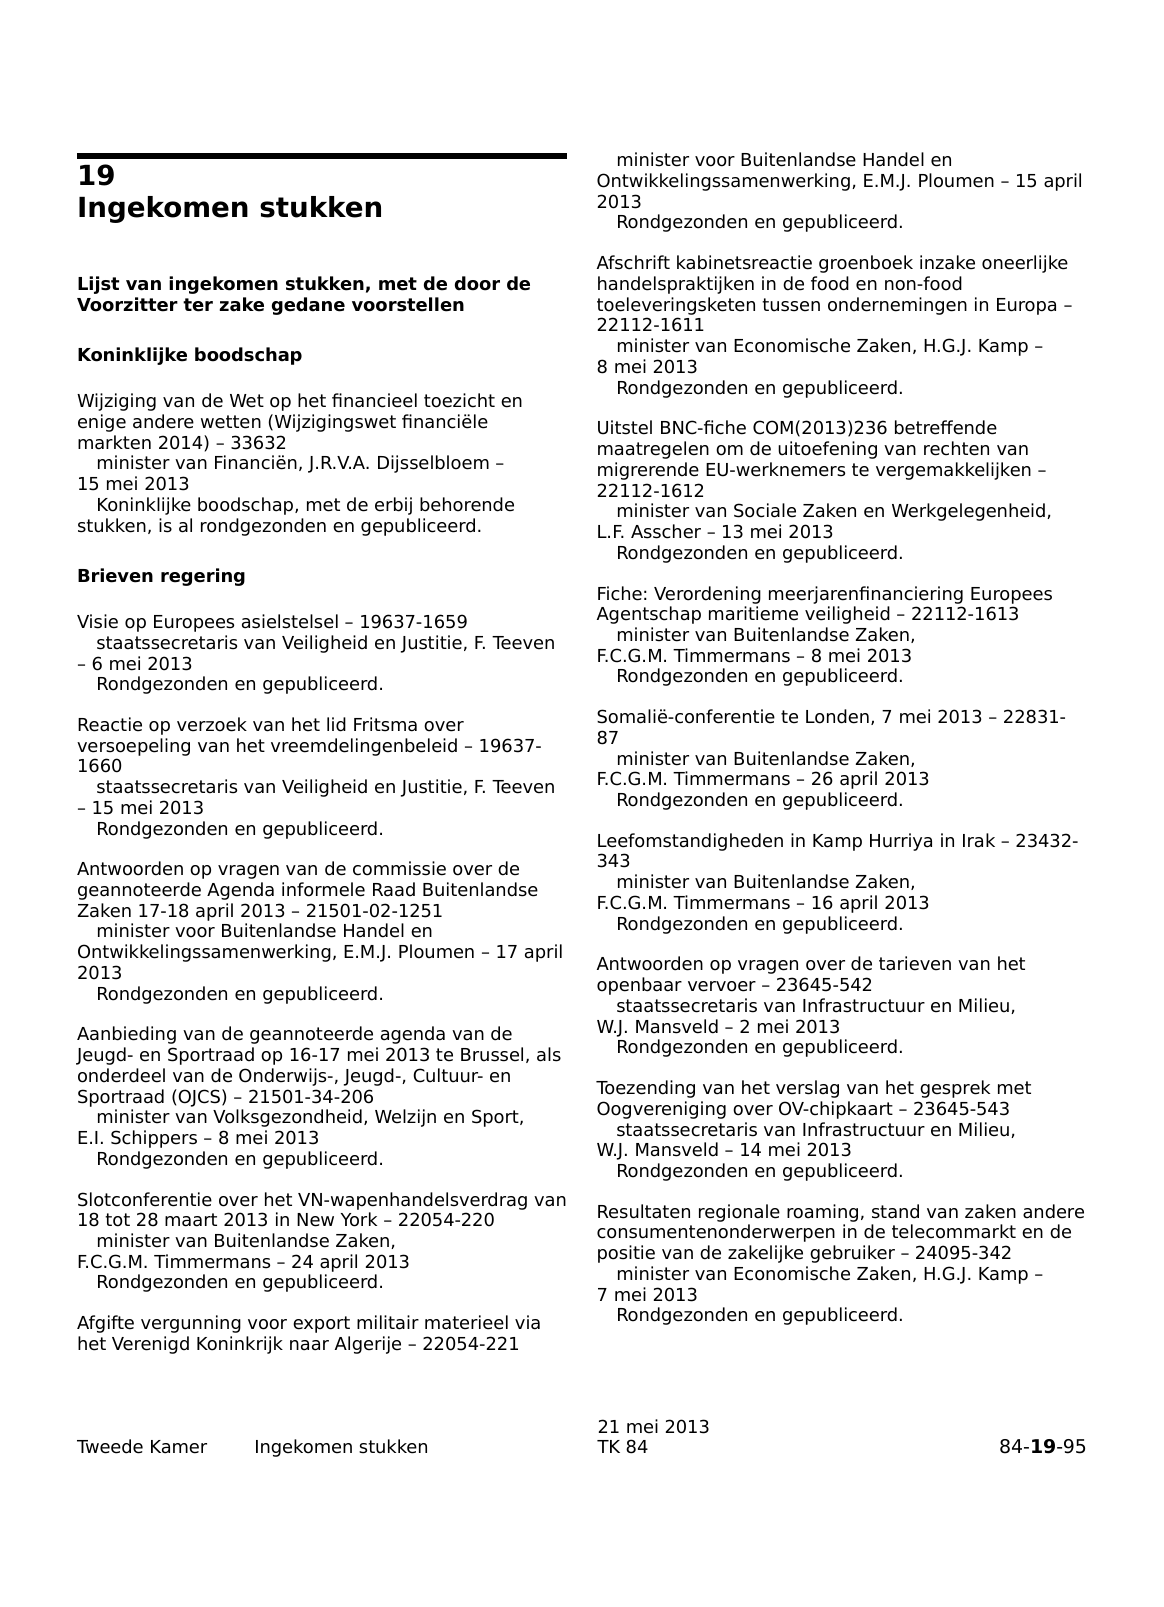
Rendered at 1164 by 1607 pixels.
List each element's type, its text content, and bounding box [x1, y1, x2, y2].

subtitle Lijst van ingekomen stukken, met de door de Voorzitter ter zake gedane voorstellen [77, 274, 567, 315]
text Somalië-conferentie te Londen, 7 mei 2013 – 22831-87 [596, 707, 1087, 748]
text minister van Buitenlandse Zaken, F.C.G.M. Timmermans – 24 april 2013 [77, 1231, 567, 1272]
text minister van Buitenlandse Zaken, F.C.G.M. Timmermans – 8 mei 2013 [596, 625, 1087, 666]
text Rondgezonden en gepubliceerd. [77, 1149, 567, 1169]
text Slotconferentie over het VN-wapenhandelsverdrag van 18 tot 28 maart 2013 in New York – 22054-220 [77, 1189, 567, 1231]
text minister voor Buitenlandse Handel en Ontwikkelingssamenwerking, E.M.J. Ploumen – 15 april 2013 [596, 150, 1087, 212]
text Afgifte vergunning voor export militair materieel via het Verenigd Koninkrijk naar Algerije – 22054-221 [77, 1313, 567, 1354]
text staatssecretaris van Veiligheid en Justitie, F. Teeven – 6 mei 2013 [77, 633, 567, 674]
text minister van Buitenlandse Zaken, F.C.G.M. Timmermans – 16 april 2013 [596, 872, 1087, 913]
text Rondgezonden en gepubliceerd. [596, 913, 1087, 934]
text Uitstel BNC-fiche COM(2013)236 betreffende maatregelen om de uitoefening van rechten van migrerende EU-werknemers te vergemakkelijken – 22112-1612 [596, 418, 1087, 501]
text Rondgezonden en gepubliceerd. [596, 1161, 1087, 1182]
text minister van Economische Zaken, H.G.J. Kamp – 7 mei 2013 [596, 1264, 1087, 1305]
text minister voor Buitenlandse Handel en Ontwikkelingssamenwerking, E.M.J. Ploumen – 17 april 2013 [77, 921, 567, 983]
text Aanbieding van de geannoteerde agenda van de Jeugd- en Sportraad op 16-17 mei 2013 te Brussel, als onderdeel van de Onderwijs-, Jeugd-, Cultuur- en Sportraad (OJCS) – 21501-34-206 [77, 1024, 567, 1107]
title 19 Ingekomen stukken [77, 159, 567, 224]
text staatssecretaris van Veiligheid en Justitie, F. Teeven – 15 mei 2013 [77, 777, 567, 818]
subtitle Koninklijke boodschap [77, 345, 567, 366]
text staatssecretaris van Infrastructuur en Milieu, W.J. Mansveld – 14 mei 2013 [596, 1119, 1087, 1161]
subtitle Brieven regering [77, 566, 567, 587]
text Rondgezonden en gepubliceerd. [596, 212, 1087, 233]
text Koninklijke boodschap, met de erbij behorende stukken, is al rondgezonden en gepubliceerd. [77, 495, 567, 536]
text Rondgezonden en gepubliceerd. [77, 674, 567, 695]
text Resultaten regionale roaming, stand van zaken andere consumentenonderwerpen in de telecommarkt en de positie van de zakelijke gebruiker – 24095-342 [596, 1202, 1087, 1264]
text Antwoorden op vragen van de commissie over de geannoteerde Agenda informele Raad Buitenlandse Zaken 17-18 april 2013 – 21501-02-1251 [77, 859, 567, 921]
text minister van Volksgezondheid, Welzijn en Sport, E.I. Schippers – 8 mei 2013 [77, 1107, 567, 1149]
text minister van Buitenlandse Zaken, F.C.G.M. Timmermans – 26 april 2013 [596, 748, 1087, 790]
text Rondgezonden en gepubliceerd. [77, 1272, 567, 1293]
text Rondgezonden en gepubliceerd. [77, 983, 567, 1004]
text Antwoorden op vragen over de tarieven van het openbaar vervoer – 23645-542 [596, 954, 1087, 996]
text Rondgezonden en gepubliceerd. [77, 818, 567, 839]
text Rondgezonden en gepubliceerd. [596, 1037, 1087, 1058]
text Rondgezonden en gepubliceerd. [596, 1305, 1087, 1326]
text Afschrift kabinetsreactie groenboek inzake oneerlijke handelspraktijken in de food en non-food toeleveringsketen tussen ondernemingen in Europa – 22112-1611 [596, 253, 1087, 336]
text Leefomstandigheden in Kamp Hurriya in Irak – 23432-343 [596, 831, 1087, 872]
text minister van Economische Zaken, H.G.J. Kamp – 8 mei 2013 [596, 336, 1087, 377]
text Reactie op verzoek van het lid Fritsma over versoepeling van het vreemdelingenbeleid – 19637-1660 [77, 715, 567, 777]
text Rondgezonden en gepubliceerd. [596, 377, 1087, 398]
text Fiche: Verordening meerjarenfinanciering Europees Agentschap maritieme veiligheid – 22112-1613 [596, 583, 1087, 625]
text staatssecretaris van Infrastructuur en Milieu, W.J. Mansveld – 2 mei 2013 [596, 996, 1087, 1037]
text Wijziging van de Wet op het financieel toezicht en enige andere wetten (Wijzigingswet financiële markten 2014) – 33632 [77, 391, 567, 453]
text minister van Sociale Zaken en Werkgelegenheid, L.F. Asscher – 13 mei 2013 [596, 501, 1087, 543]
text minister van Financiën, J.R.V.A. Dijsselbloem – 15 mei 2013 [77, 453, 567, 495]
text Toezending van het verslag van het gesprek met Oogvereniging over OV-chipkaart – 23645-543 [596, 1078, 1087, 1119]
text Rondgezonden en gepubliceerd. [596, 666, 1087, 687]
text Rondgezonden en gepubliceerd. [596, 543, 1087, 563]
text Rondgezonden en gepubliceerd. [596, 790, 1087, 811]
text Visie op Europees asielstelsel – 19637-1659 [77, 612, 567, 633]
